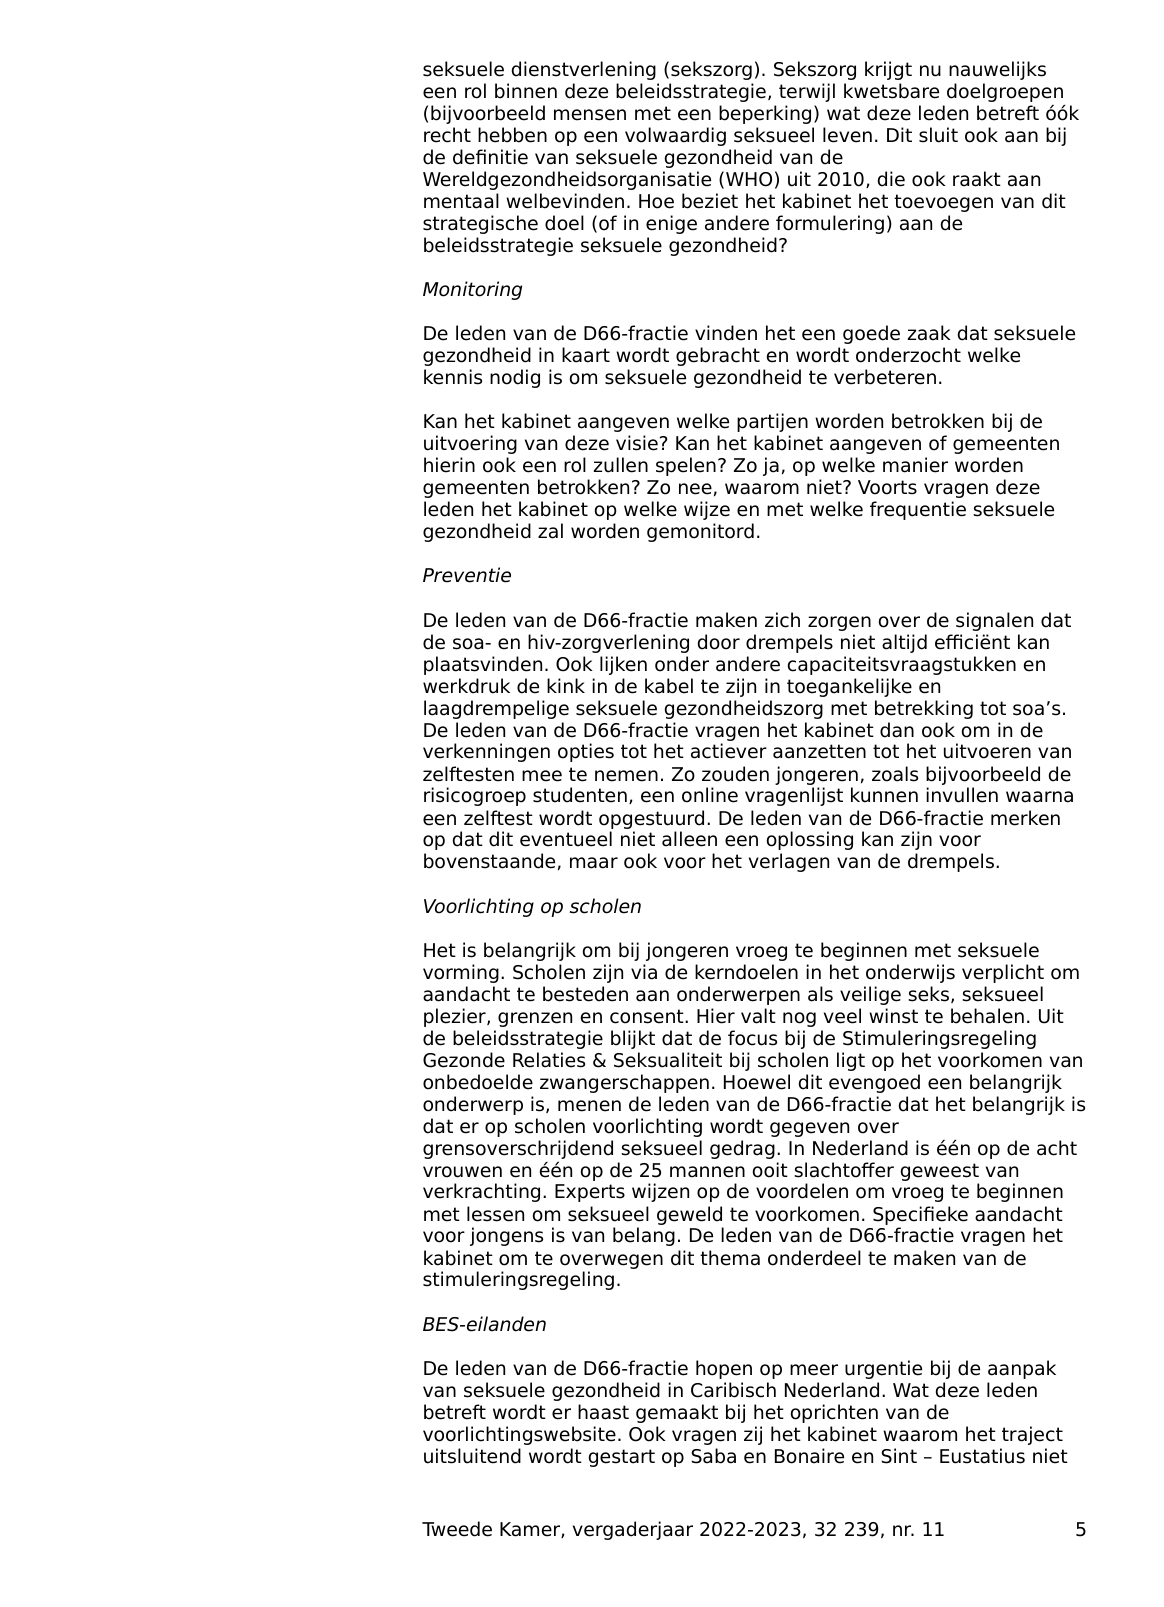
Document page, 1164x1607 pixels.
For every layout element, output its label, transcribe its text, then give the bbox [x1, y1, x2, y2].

text Het is belangrijk om bij jongeren vroeg te beginnen met seksuele vorming. Scholen zijn via de kerndoelen in het onderwijs verplicht om aandacht te besteden aan onderwerpen als veilige seks, seksueel plezier, grenzen en consent. Hier valt nog veel winst te behalen. Uit de beleidsstrategie blijkt dat de focus bij de Stimuleringsregeling Gezonde Relaties & Seksualiteit bij scholen ligt op het voorkomen van onbedoelde zwangerschappen. Hoewel dit evengoed een belangrijk onderwerp is, menen de leden van de D66-fractie dat het belangrijk is dat er op scholen voorlichting wordt gegeven over grensoverschrijdend seksueel gedrag. In Nederland is één op de acht vrouwen en één op de 25 mannen ooit slachtoffer geweest van verkrachting. Experts wijzen op de voordelen om vroeg te beginnen met lessen om seksueel geweld te voorkomen. Specifieke aandacht voor jongens is van belang. De leden van de D66-fractie vragen het kabinet om te overwegen dit thema onderdeel te maken van de stimuleringsregeling. [422, 940, 1087, 1291]
text De leden van de D66-fractie hopen op meer urgentie bij de aanpak van seksuele gezondheid in Caribisch Nederland. Wat deze leden betreft wordt er haast gemaakt bij het oprichten van de voorlichtingswebsite. Ook vragen zij het kabinet waarom het traject uitsluitend wordt gestart op Saba en Bonaire en Sint – Eustatius niet [422, 1358, 1087, 1468]
text De leden van de D66-fractie maken zich zorgen over de signalen dat de soa- en hiv-zorgverlening door drempels niet altijd efficiënt kan plaatsvinden. Ook lijken onder andere capaciteitsvraagstukken en werkdruk de kink in de kabel te zijn in toegankelijke en laagdrempelige seksuele gezondheidszorg met betrekking tot soa’s. De leden van de D66-fractie vragen het kabinet dan ook om in de verkenningen opties tot het actiever aanzetten tot het uitvoeren van zelftesten mee te nemen. Zo zouden jongeren, zoals bijvoorbeeld de risicogroep studenten, een online vragenlijst kunnen invullen waarna een zelftest wordt opgestuurd. De leden van de D66-fractie merken op dat dit eventueel niet alleen een oplossing kan zijn voor bovenstaande, maar ook voor het verlagen van de drempels. [422, 609, 1087, 873]
subtitle Preventie [422, 565, 1087, 587]
text seksuele dienstverlening (sekszorg). Sekszorg krijgt nu nauwelijks een rol binnen deze beleidsstrategie, terwijl kwetsbare doelgroepen (bijvoorbeeld mensen met een beperking) wat deze leden betreft óók recht hebben op een volwaardig seksueel leven. Dit sluit ook aan bij de definitie van seksuele gezondheid van de Wereldgezondheidsorganisatie (WHO) uit 2010, die ook raakt aan mentaal welbevinden. Hoe beziet het kabinet het toevoegen van dit strategische doel (of in enige andere formulering) aan de beleidsstrategie seksuele gezondheid? [422, 59, 1087, 257]
subtitle Monitoring [422, 279, 1087, 301]
text De leden van de D66-fractie vinden het een goede zaak dat seksuele gezondheid in kaart wordt gebracht en wordt onderzocht welke kennis nodig is om seksuele gezondheid te verbeteren. [422, 323, 1087, 389]
text Kan het kabinet aangeven welke partijen worden betrokken bij de uitvoering van deze visie? Kan het kabinet aangeven of gemeenten hierin ook een rol zullen spelen? Zo ja, op welke manier worden gemeenten betrokken? Zo nee, waarom niet? Voorts vragen deze leden het kabinet op welke wijze en met welke frequentie seksuele gezondheid zal worden gemonitord. [422, 411, 1087, 543]
subtitle Voorlichting op scholen [422, 896, 1087, 917]
subtitle BES-eilanden [422, 1313, 1087, 1336]
